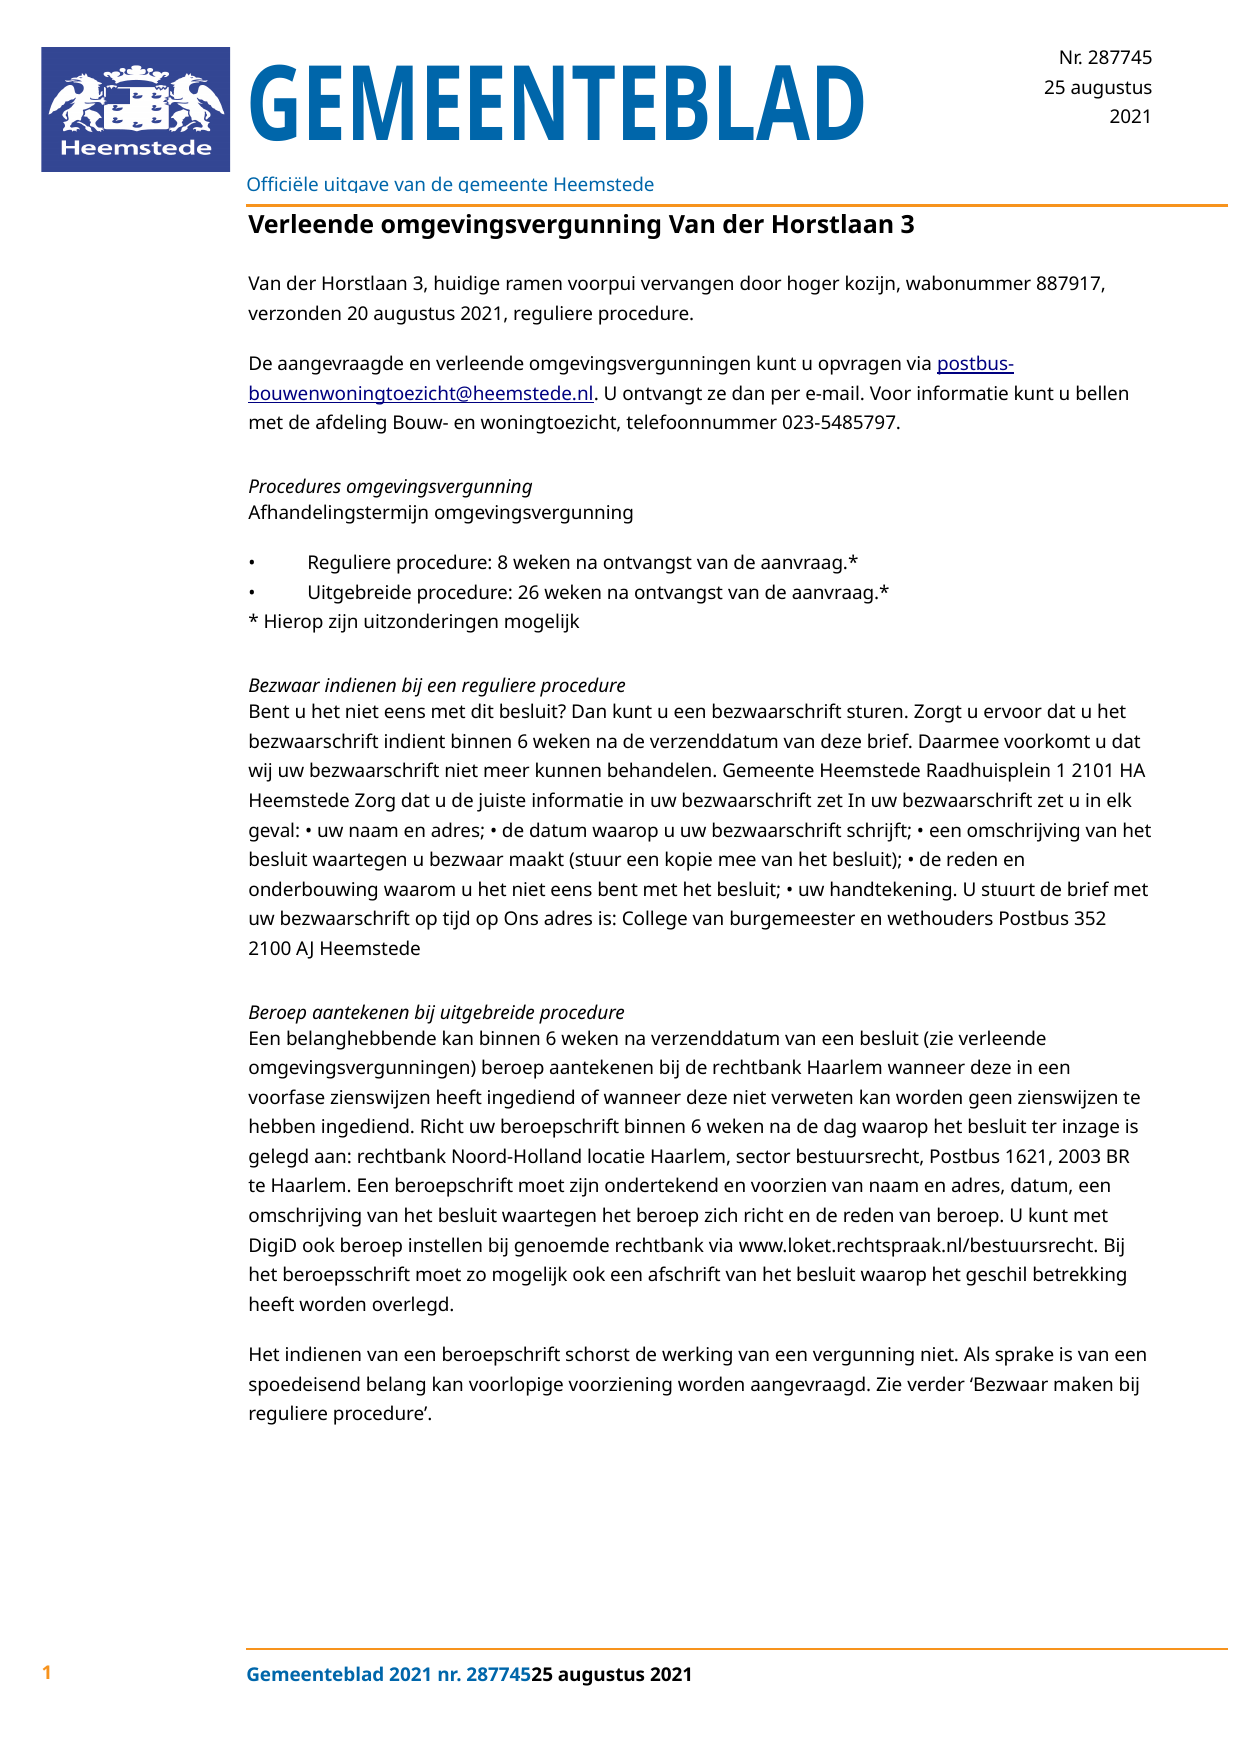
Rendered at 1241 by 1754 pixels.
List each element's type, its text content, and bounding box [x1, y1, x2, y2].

text Verleende omgevingsvergunning Van der Horstlaan 3 [248, 207, 1152, 241]
text Een belanghebbende kan binnen 6 weken na verzenddatum van een besluit (zie verleende omgevingsvergunningen) beroep aantekenen bij de rechtbank Haarlem wanneer deze in een voorfase zienswijzen heeft ingediend of wanneer deze niet verweten kan worden geen zienswijzen te hebben ingediend. Richt uw beroepschrift binnen 6 weken na de dag waarop het besluit ter inzage is gelegd aan: rechtbank Noord-Holland locatie Haarlem, sector bestuursrecht, Postbus 1621, 2003 BR te Haarlem. Een beroepschrift moet zijn ondertekend en voorzien van naam en adres, datum, een omschrijving van het besluit waartegen het beroep zich richt en de reden van beroep. U kunt met DigiD ook beroep instellen bij genoemde rechtbank via www.loket.rechtspraak.nl/bestuursrecht. Bij het beroepsschrift moet zo mogelijk ook een afschrift van het besluit waarop het geschil betrekking heeft worden overlegd. [248, 1025, 1152, 1317]
text Bent u het niet eens met dit besluit? Dan kunt u een bezwaarschrift sturen. Zorgt u ervoor dat u het bezwaarschrift indient binnen 6 weken na de verzenddatum van deze brief. Daarmee voorkomt u dat wij uw bezwaarschrift niet meer kunnen behandelen. Gemeente Heemstede Raadhuisplein 1 2101 HA Heemstede Zorg dat u de juiste informatie in uw bezwaarschrift zet In uw bezwaarschrift zet u in elk geval: • uw naam en adres; • de datum waarop u uw bezwaarschrift schrijft; • een omschrijving van het besluit waartegen u bezwaar maakt (stuur een kopie mee van het besluit); • de reden en onderbouwing waarom u het niet eens bent met het besluit; • uw handtekening. U stuurt de brief met uw bezwaarschrift op tijd op Ons adres is: College van burgemeester en wethouders Postbus 352 2100 AJ Heemstede [248, 698, 1152, 961]
text De aangevraagde en verleende omgevingsvergunningen kunt u opvragen via postbus-bouwenwoningtoezicht@heemstede.nl. U ontvangt ze dan per e-mail. Voor informatie kunt u bellen met de afdeling Bouw- en woningtoezicht, telefoonnummer 023-5485797. [248, 350, 1152, 435]
text Het indienen van een beroepschrift schorst de werking van een vergunning niet. Als sprake is van een spoedeisend belang kan voorlopige voorziening worden aangevraagd. Zie verder ‘Bezwaar maken bij reguliere procedure’. [248, 1341, 1152, 1426]
text Procedures omgevingsvergunning [248, 473, 1152, 499]
text * Hierop zijn uitzonderingen mogelijk [248, 609, 1152, 634]
picture [41, 47, 231, 172]
text Afhandelingstermijn omgevingsvergunning [248, 499, 1152, 525]
list Uitgebreide procedure: 26 weken na ontvangst van de aanvraag.* [248, 579, 1152, 605]
text Bezwaar indienen bij een reguliere procedure [248, 673, 1152, 698]
list Reguliere procedure: 8 weken na ontvangst van de aanvraag.* [248, 549, 1152, 575]
text Beroep aantekenen bij uitgebreide procedure [248, 999, 1152, 1025]
text Van der Horstlaan 3, huidige ramen voorpui vervangen door hoger kozijn, wabonummer 887917, verzonden 20 augustus 2021, reguliere procedure. [248, 270, 1152, 326]
